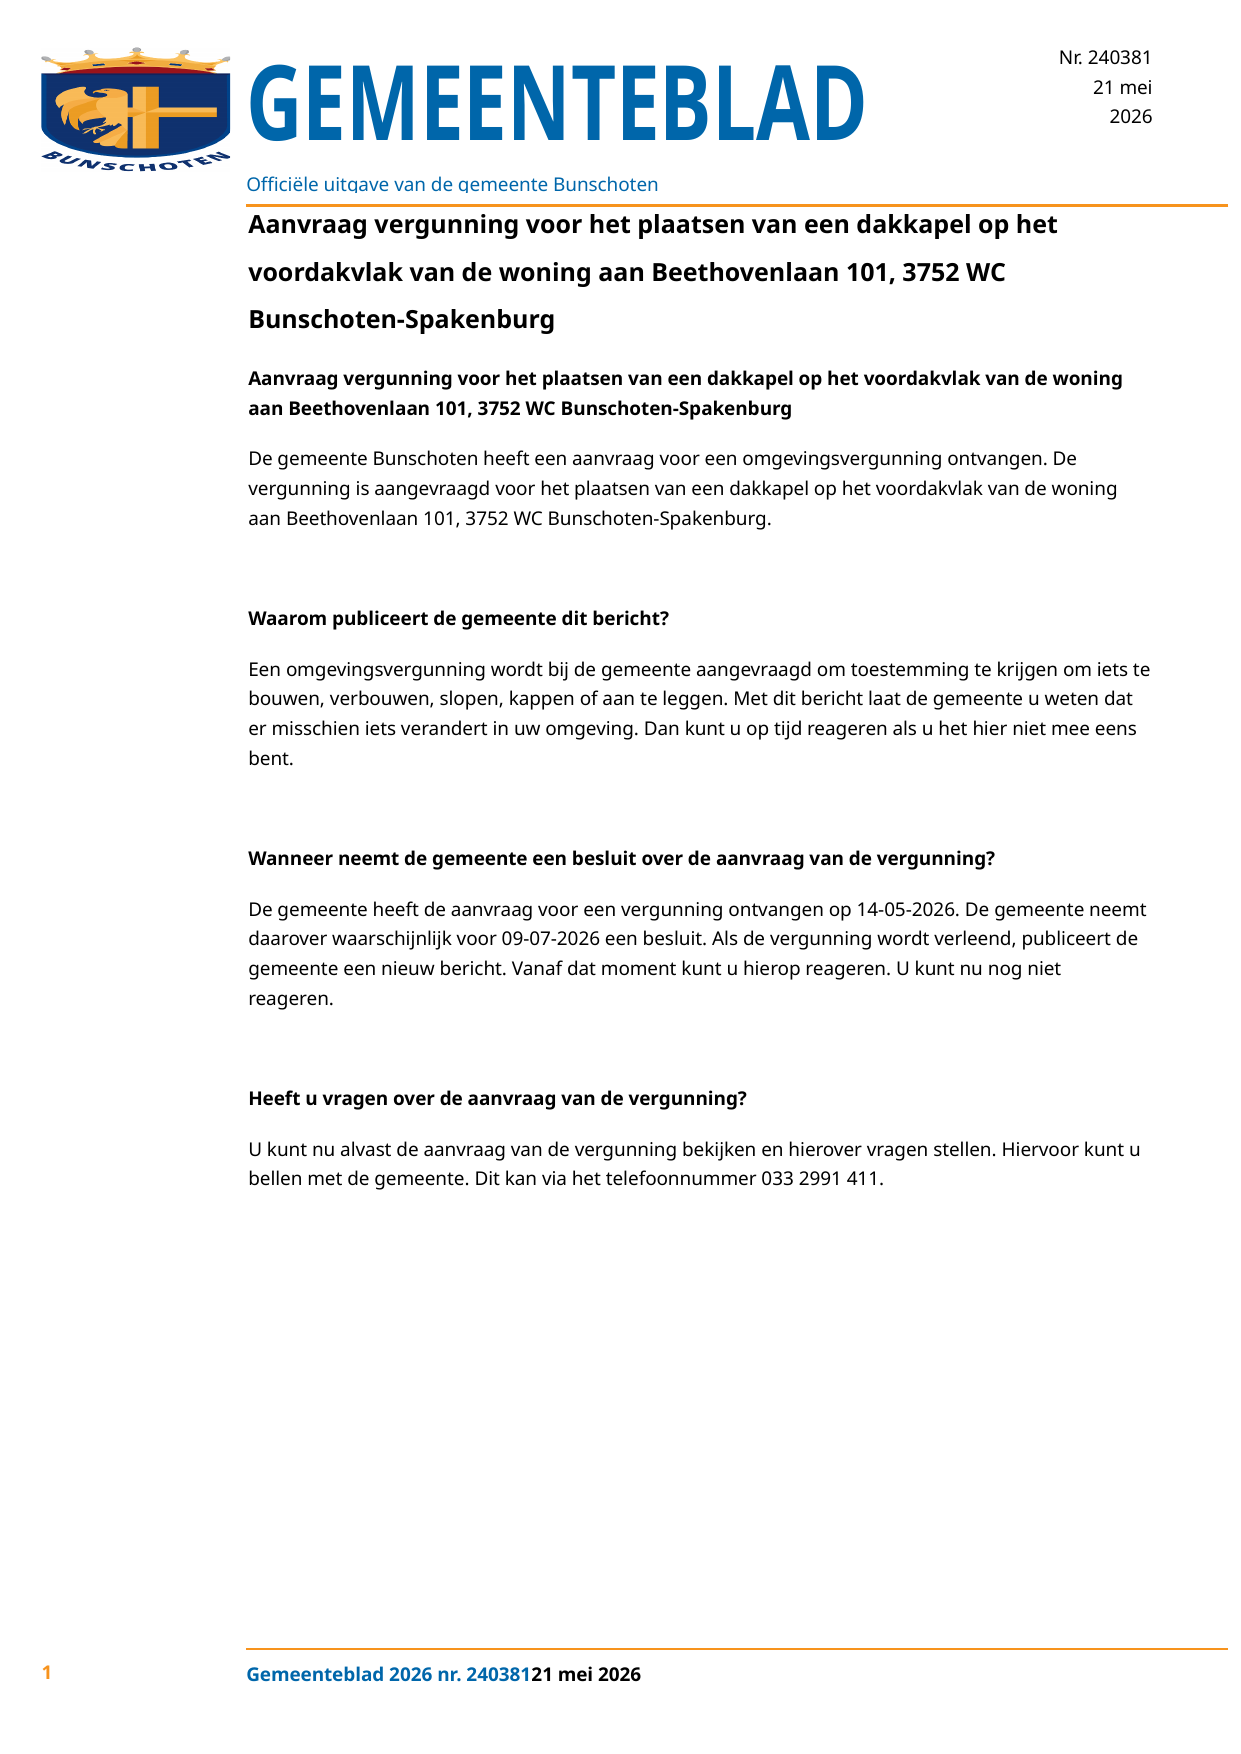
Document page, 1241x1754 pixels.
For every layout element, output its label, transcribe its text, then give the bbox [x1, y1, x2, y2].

text Aanvraag vergunning voor het plaatsen van een dakkapel op het voordakvlak van de woning aan Beethovenlaan 101, 3752 WC Bunschoten-Spakenburg [248, 366, 1152, 421]
text De gemeente heeft de aanvraag voor een vergunning ontvangen op 14-05-2026. De gemeente neemt daarover waarschijnlijk voor 09-07-2026 een besluit. Als de vergunning wordt verleend, publiceert de gemeente een nieuw bericht. Vanaf dat moment kunt u hierop reageren. U kunt nu nog niet reageren. [248, 896, 1152, 1010]
text De gemeente Bunschoten heeft een aanvraag voor een omgevingsvergunning ontvangen. De vergunning is aangevraagd voor het plaatsen van een dakkapel op het voordakvlak van de woning aan Beethovenlaan 101, 3752 WC Bunschoten-Spakenburg. [248, 446, 1152, 530]
text Wanneer neemt de gemeente een besluit over de aanvraag van de vergunning? [248, 846, 1152, 871]
text U kunt nu alvast de aanvraag van de vergunning bekijken en hierover vragen stellen. Hiervoor kunt u bellen met de gemeente. Dit kan via het telefoonnummer 033 2991 411. [248, 1136, 1152, 1191]
text Heeft u vragen over de aanvraag van de vergunning? [248, 1086, 1152, 1111]
text Een omgevingsvergunning wordt bij de gemeente aangevraagd om toestemming te krijgen om iets te bouwen, verbouwen, slopen, kappen of aan te leggen. Met dit bericht laat de gemeente u weten dat er misschien iets verandert in uw omgeving. Dan kunt u op tijd reageren als u het hier niet mee eens bent. [248, 656, 1152, 770]
text Waarom publiceert de gemeente dit bericht? [248, 606, 1152, 631]
text Aanvraag vergunning voor het plaatsen van een dakkapel op het voordakvlak van de woning aan Beethovenlaan 101, 3752 WC Bunschoten-Spakenburg [248, 207, 1152, 336]
picture [41, 47, 231, 172]
